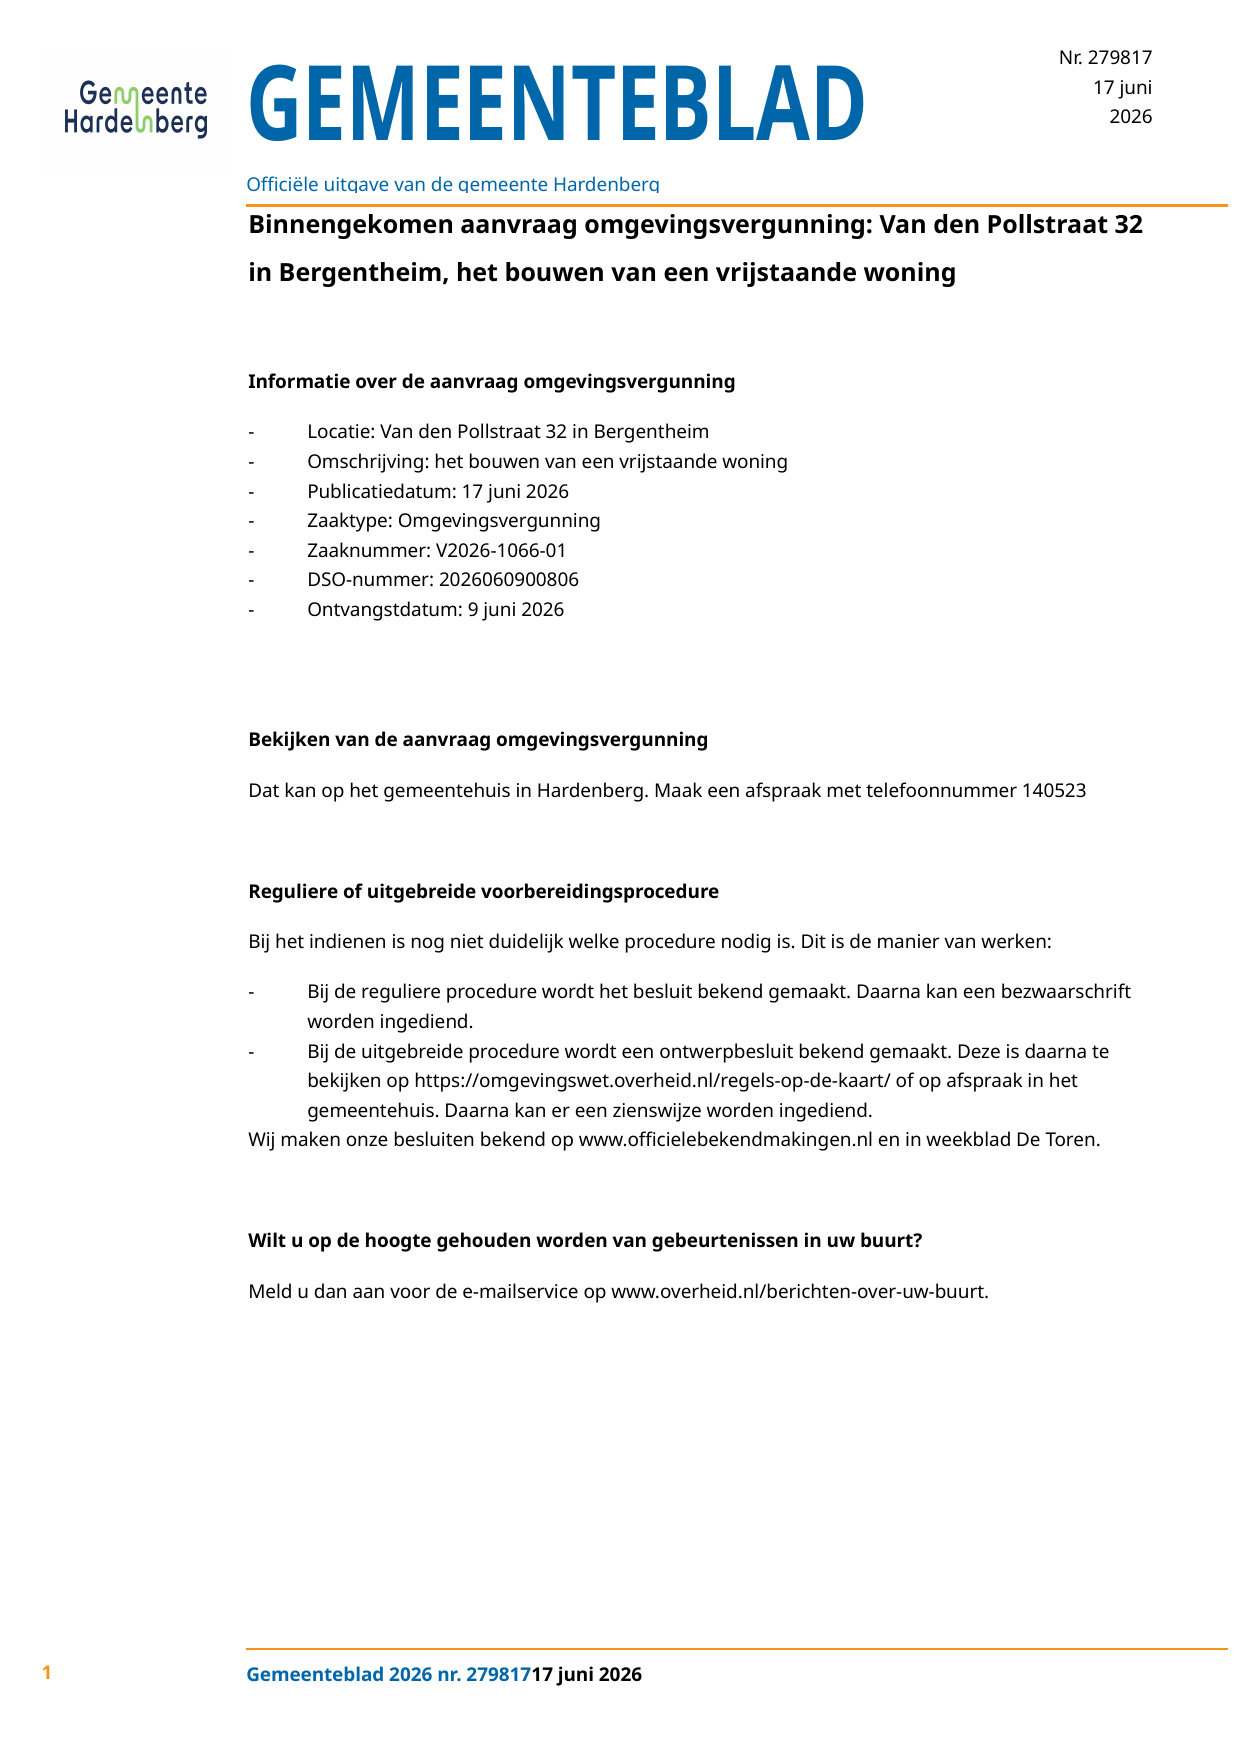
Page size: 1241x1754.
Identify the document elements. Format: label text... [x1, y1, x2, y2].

picture [41, 47, 231, 172]
list Ontvangstdatum: 9 juni 2026 [248, 596, 1152, 622]
list Zaaknummer: V2026-1066-01 [248, 537, 1152, 563]
text Reguliere of uitgebreide voorbereidingsprocedure [248, 878, 1152, 904]
list Zaaktype: Omgevingsvergunning [248, 507, 1152, 533]
list Bij de uitgebreide procedure wordt een ontwerpbesluit bekend gemaakt. Deze is daarna te bekijken op https://omgevingswet.overheid.nl/regels-op-de-kaart/ of op afspraak in het gemeentehuis. Daarna kan er een zienswijze worden ingediend. [248, 1038, 1152, 1123]
text Informatie over de aanvraag omgevingsvergunning [248, 368, 1152, 394]
text Wij maken onze besluiten bekend op www.officielebekendmakingen.nl en in weekblad De Toren. [248, 1127, 1152, 1152]
text Bekijken van de aanvraag omgevingsvergunning [248, 727, 1152, 752]
text Binnengekomen aanvraag omgevingsvergunning: Van den Pollstraat 32 in Bergentheim, het bouwen van een vrijstaande woning [248, 207, 1152, 288]
list Omschrijving: het bouwen van een vrijstaande woning [248, 448, 1152, 474]
text Wilt u op de hoogte gehouden worden van gebeurtenissen in uw buurt? [248, 1227, 1152, 1253]
text Bij het indienen is nog niet duidelijk welke procedure nodig is. Dit is de manier van werken: [248, 928, 1152, 954]
list Locatie: Van den Pollstraat 32 in Bergentheim [248, 419, 1152, 444]
list Publicatiedatum: 17 juni 2026 [248, 478, 1152, 504]
text Meld u dan aan voor de e-mailservice op www.overheid.nl/berichten-over-uw-buurt. [248, 1278, 1152, 1304]
list DSO-nummer: 2026060900806 [248, 567, 1152, 592]
text Dat kan op het gemeentehuis in Hardenberg. Maak een afspraak met telefoonnummer 140523 [248, 777, 1152, 803]
list Bij de reguliere procedure wordt het besluit bekend gemaakt. Daarna kan een bezwaarschrift worden ingediend. [248, 979, 1152, 1034]
